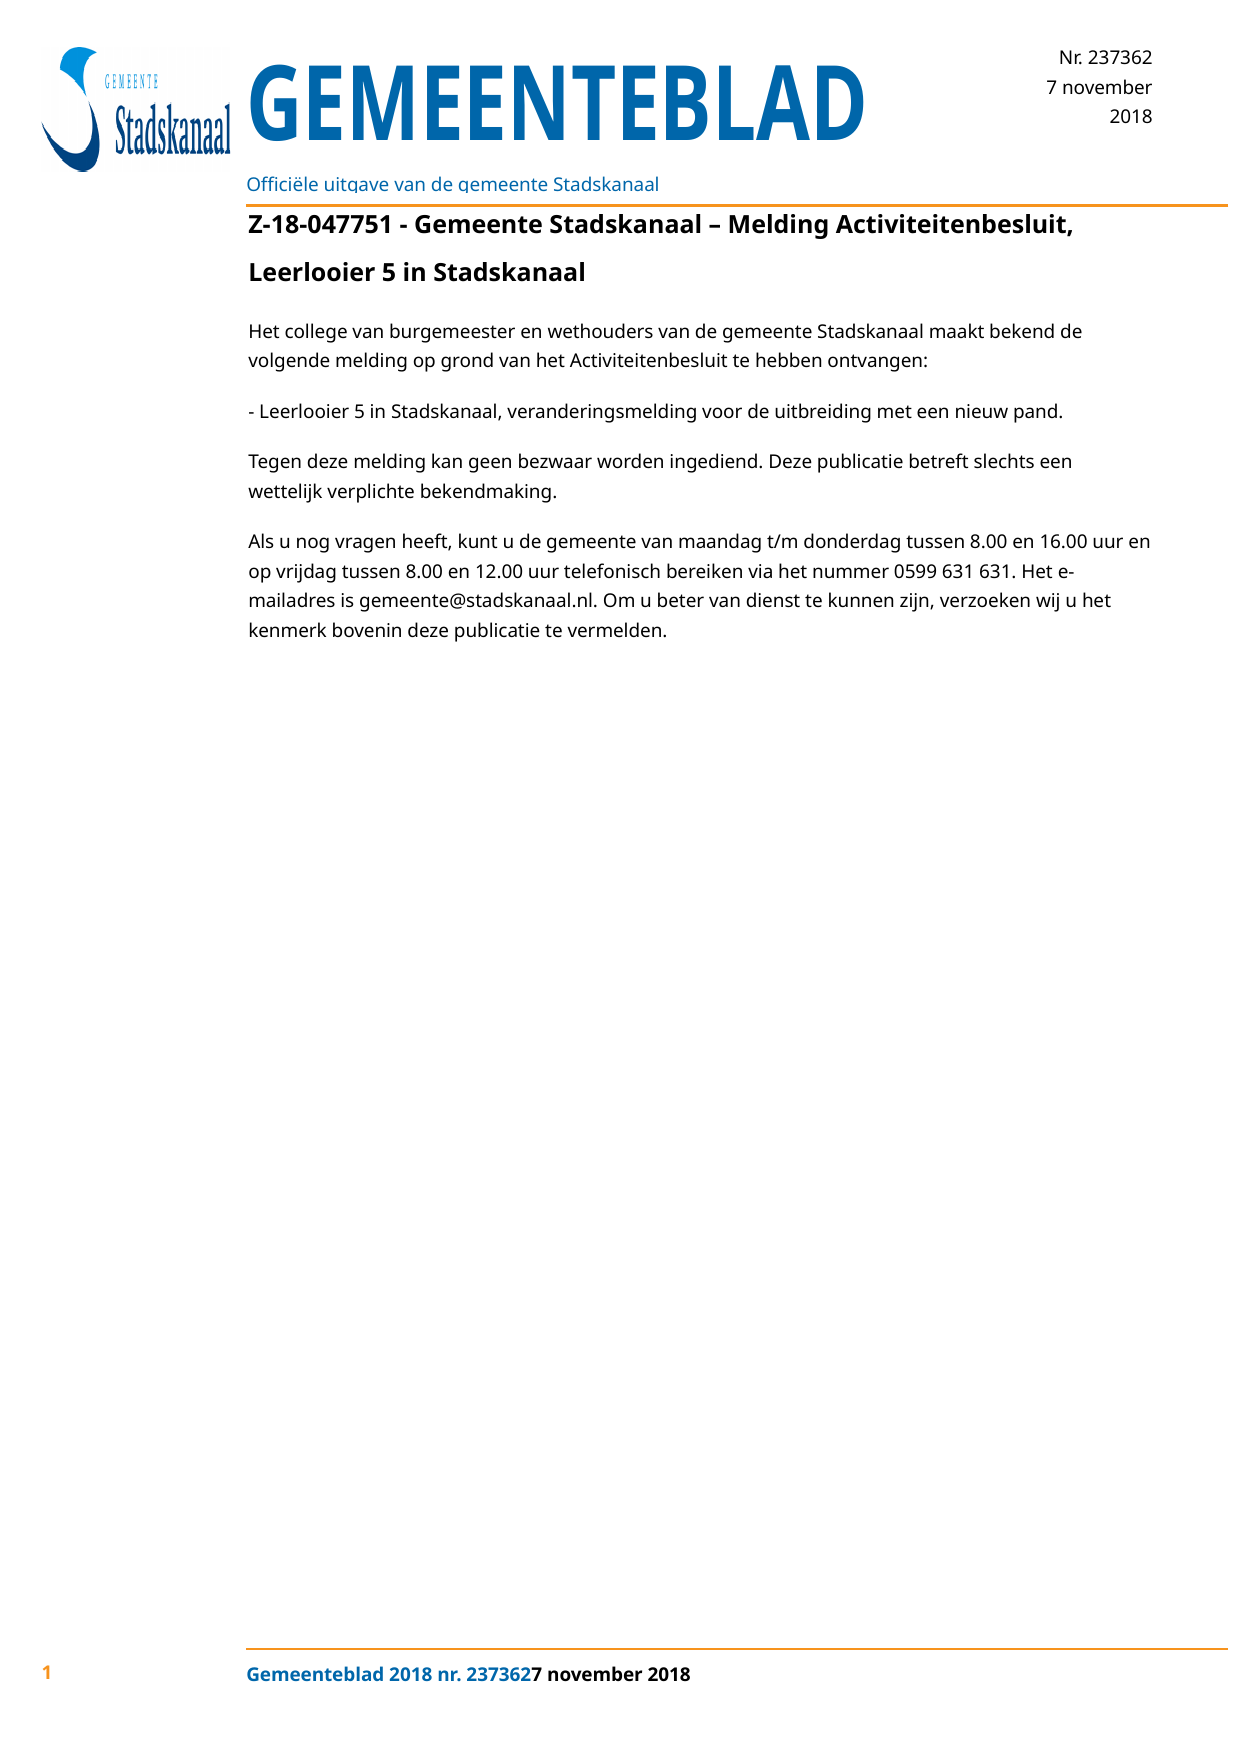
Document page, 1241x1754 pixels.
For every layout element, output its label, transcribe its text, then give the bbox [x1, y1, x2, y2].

text Z-18-047751 - Gemeente Stadskanaal – Melding Activiteitenbesluit, Leerlooier 5 in Stadskanaal [248, 207, 1152, 288]
text Tegen deze melding kan geen bezwaar worden ingediend. Deze publicatie betreft slechts een wettelijk verplichte bekendmaking. [248, 448, 1152, 504]
text Als u nog vragen heeft, kunt u de gemeente van maandag t/m donderdag tussen 8.00 en 16.00 uur en op vrijdag tussen 8.00 en 12.00 uur telefonisch bereiken via het nummer 0599 631 631. Het e-mailadres is gemeente@stadskanaal.nl. Om u beter van dienst te kunnen zijn, verzoeken wij u het kenmerk bovenin deze publicatie te vermelden. [248, 528, 1152, 643]
picture [41, 47, 231, 172]
text - Leerlooier 5 in Stadskanaal, veranderingsmelding voor de uitbreiding met een nieuw pand. [248, 398, 1152, 424]
text Het college van burgemeester en wethouders van de gemeente Stadskanaal maakt bekend de volgende melding op grond van het Activiteitenbesluit te hebben ontvangen: [248, 318, 1152, 373]
